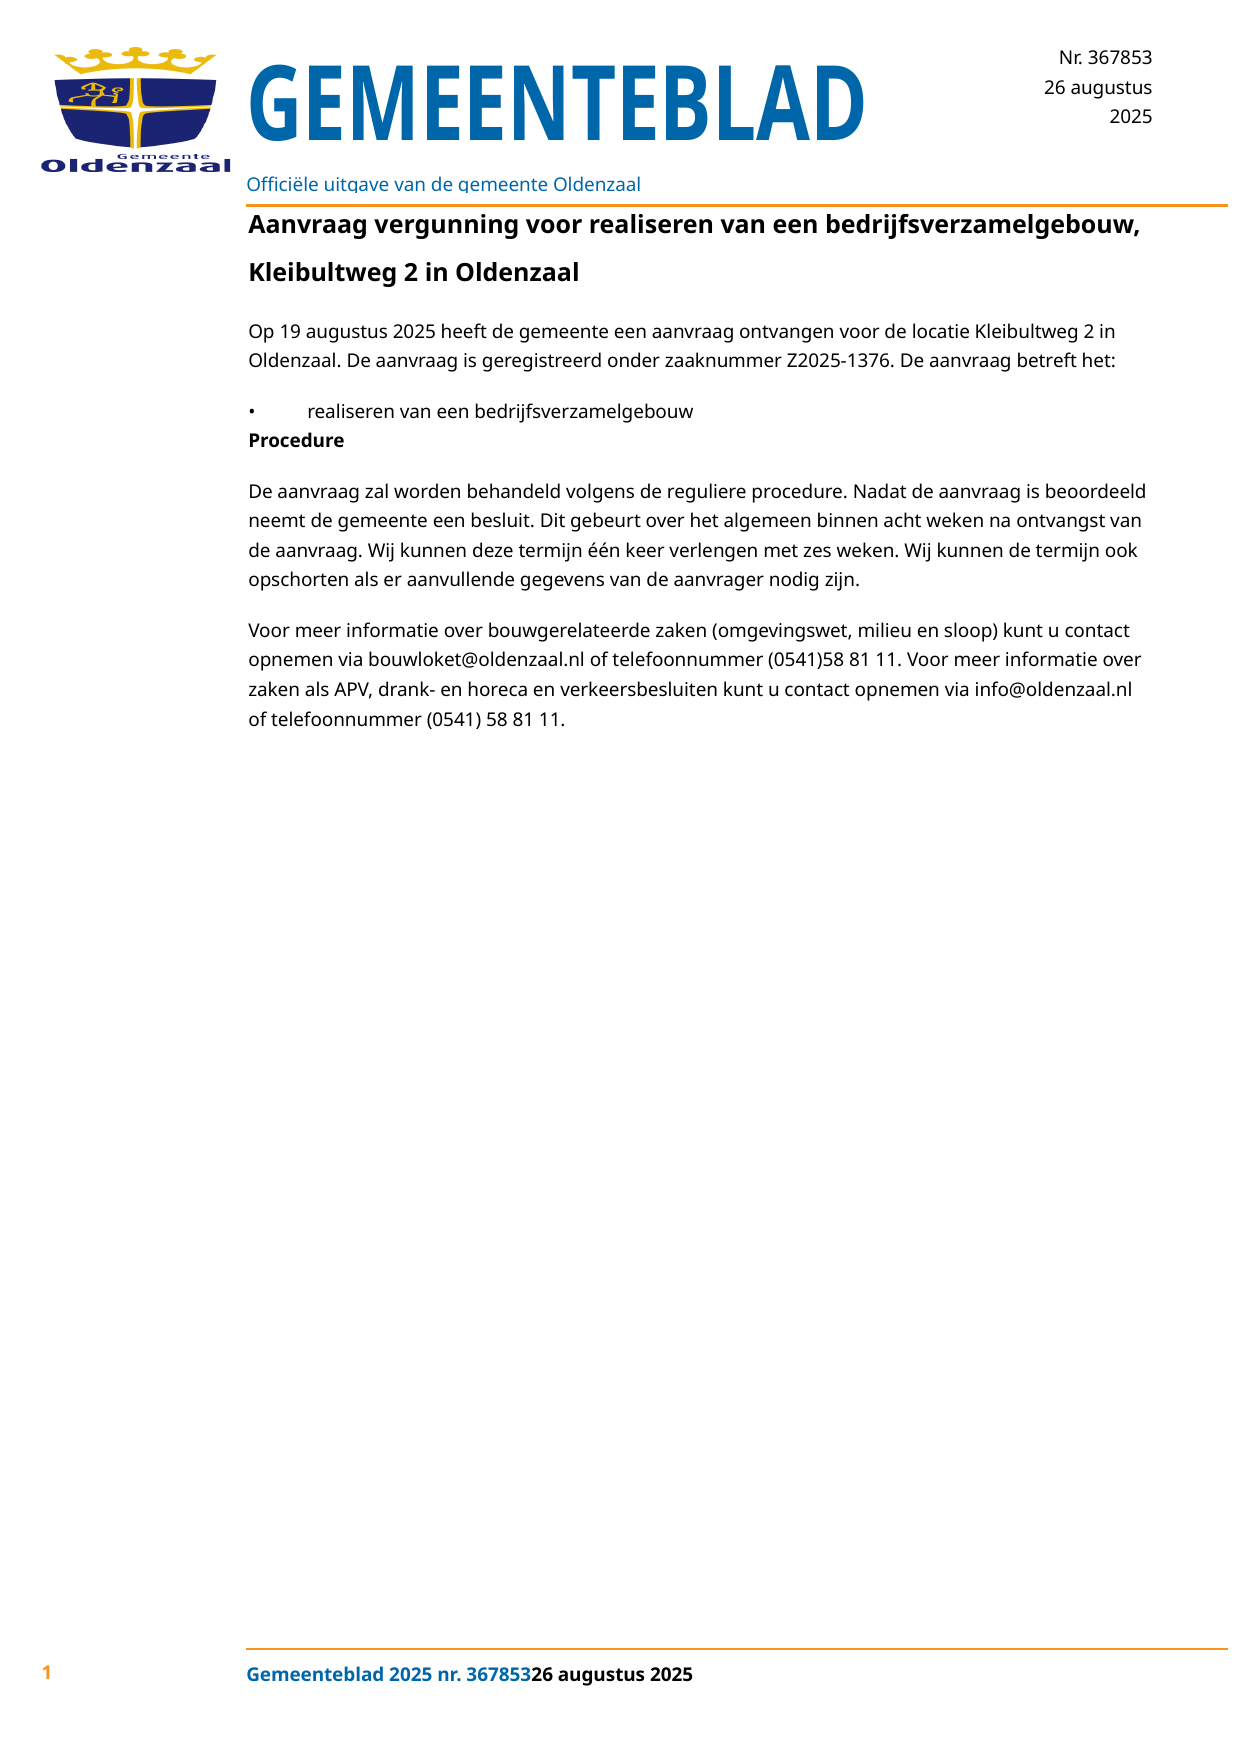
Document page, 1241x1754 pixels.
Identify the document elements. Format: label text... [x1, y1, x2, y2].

text De aanvraag zal worden behandeld volgens de reguliere procedure. Nadat de aanvraag is beoordeeld neemt de gemeente een besluit. Dit gebeurt over het algemeen binnen acht weken na ontvangst van de aanvraag. Wij kunnen deze termijn één keer verlengen met zes weken. Wij kunnen de termijn ook opschorten als er aanvullende gegevens van de aanvrager nodig zijn. [248, 478, 1152, 592]
list realiseren van een bedrijfsverzamelgebouw [248, 398, 1152, 424]
text Aanvraag vergunning voor realiseren van een bedrijfsverzamelgebouw, Kleibultweg 2 in Oldenzaal [248, 207, 1152, 288]
text Voor meer informatie over bouwgerelateerde zaken (omgevingswet, milieu en sloop) kunt u contact opnemen via bouwloket@oldenzaal.nl of telefoonnummer (0541)58 81 11. Voor meer informatie over zaken als APV, drank- en horeca en verkeersbesluiten kunt u contact opnemen via info@oldenzaal.nl of telefoonnummer (0541) 58 81 11. [248, 617, 1152, 732]
text Procedure [248, 427, 1152, 453]
text Op 19 augustus 2025 heeft de gemeente een aanvraag ontvangen voor de locatie Kleibultweg 2 in Oldenzaal. De aanvraag is geregistreerd onder zaaknummer Z2025-1376. De aanvraag betreft het: [248, 318, 1152, 373]
picture [41, 47, 231, 172]
